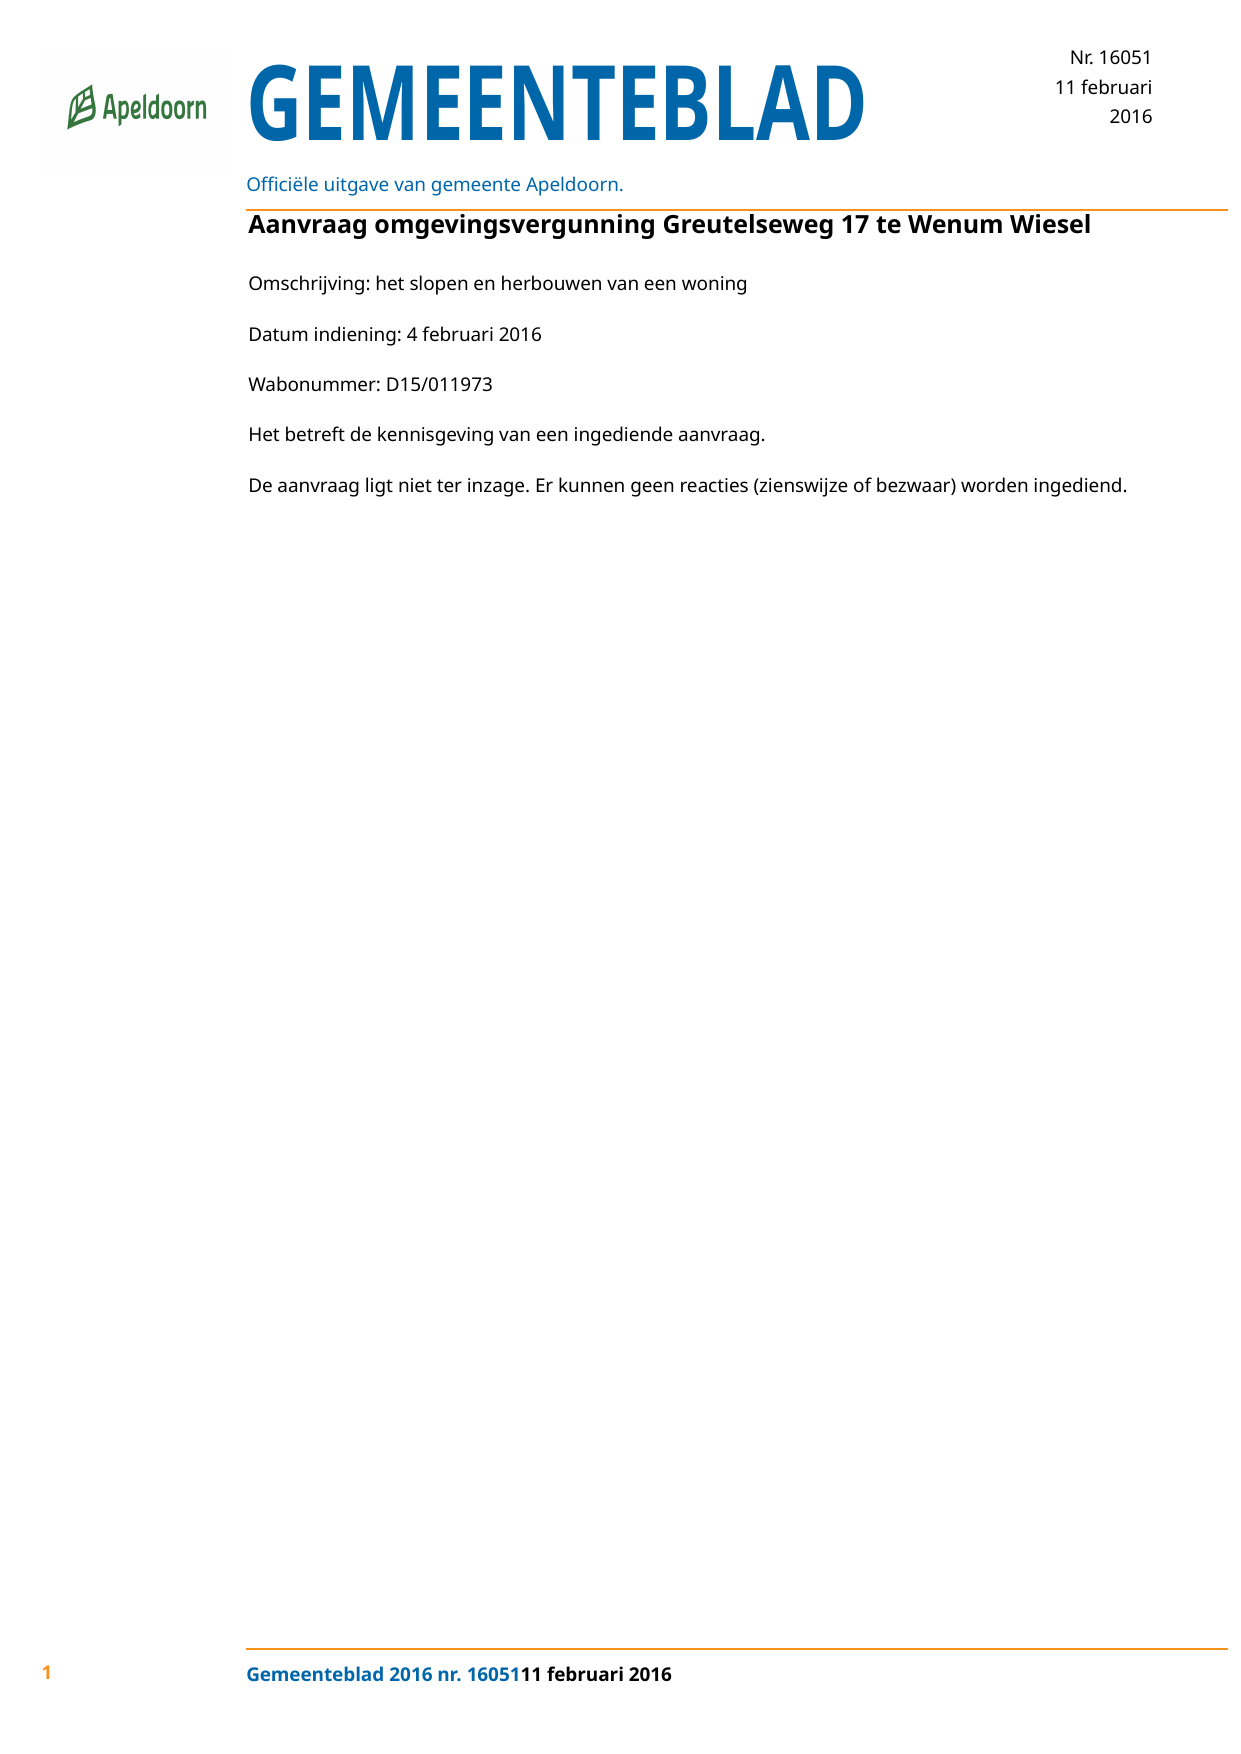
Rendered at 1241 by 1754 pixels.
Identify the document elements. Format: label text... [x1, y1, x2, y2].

text Het betreft de kennisgeving van een ingediende aanvraag. [248, 422, 1152, 447]
text De aanvraag ligt niet ter inzage. Er kunnen geen reacties (zienswijze of bezwaar) worden ingediend. [248, 472, 1152, 498]
picture [41, 47, 231, 172]
text Aanvraag omgevingsvergunning Greutelseweg 17 te Wenum Wiesel [248, 211, 1152, 241]
text Datum indiening: 4 februari 2016 [248, 321, 1152, 346]
text Omschrijving: het slopen en herbouwen van een woning [248, 270, 1152, 296]
text Wabonummer: D15/011973 [248, 371, 1152, 397]
